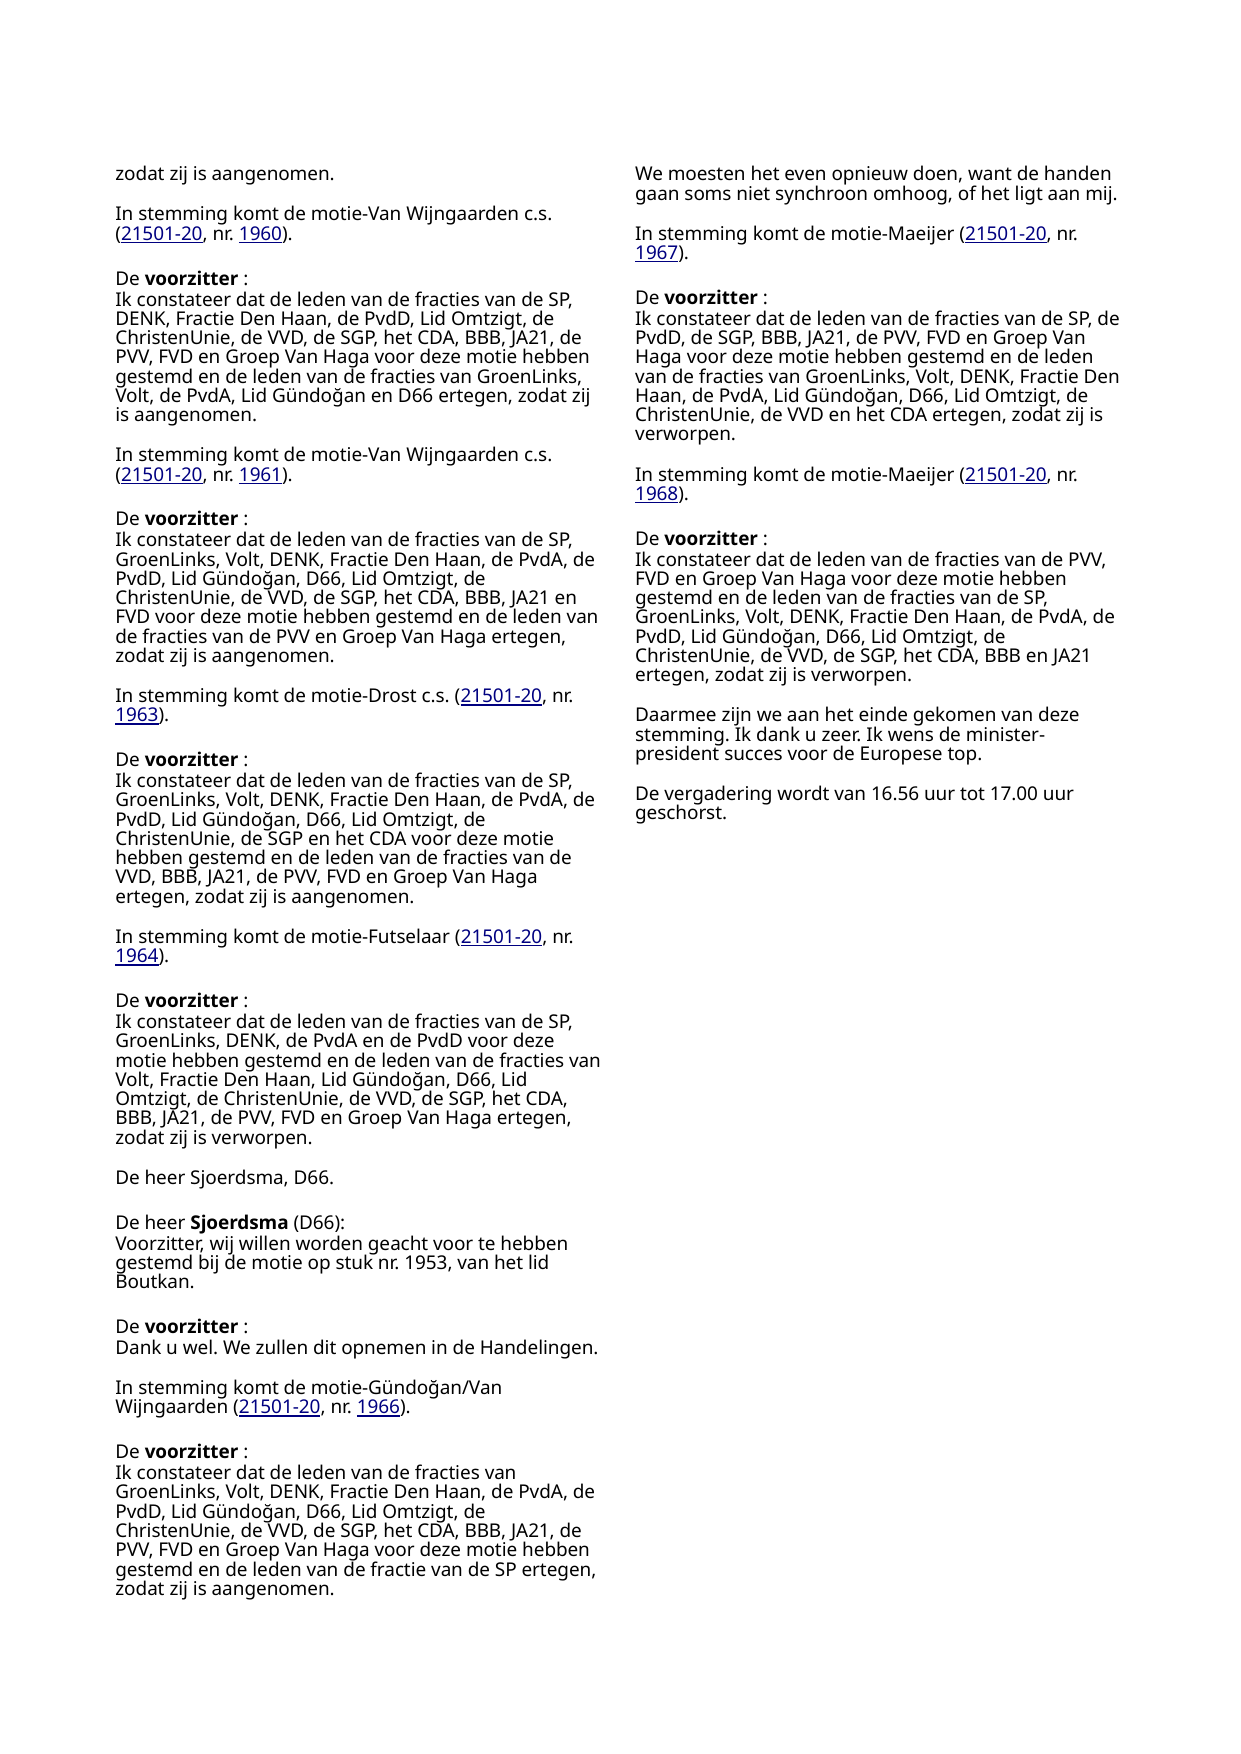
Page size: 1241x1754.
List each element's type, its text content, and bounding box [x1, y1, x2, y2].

text Ik constateer dat de leden van de fracties van de SP, GroenLinks, Volt, DENK, Fractie Den Haan, de PvdA, de PvdD, Lid Gündoğan, D66, Lid Omtzigt, de ChristenUnie, de SGP en het CDA voor deze motie hebben gestemd en de leden van de fracties van de VVD, BBB, JA21, de PVV, FVD en Groep Van Haga ertegen, zodat zij is aangenomen. [115, 772, 605, 907]
text De voorzitter : [115, 1438, 605, 1464]
text De voorzitter : [635, 525, 1125, 551]
text Dank u wel. We zullen dit opnemen in de Handelingen. [115, 1339, 605, 1358]
text De voorzitter : [115, 987, 605, 1013]
text In stemming komt de motie-Van Wijngaarden c.s. (21501-20, nr. 1961). [115, 446, 605, 485]
text Voorzitter, wij willen worden geacht voor te hebben gestemd bij de motie op stuk nr. 1953, van het lid Boutkan. [115, 1234, 605, 1292]
text In stemming komt de motie-Futselaar (21501-20, nr. 1964). [115, 928, 605, 966]
text Ik constateer dat de leden van de fracties van de SP, GroenLinks, Volt, DENK, Fractie Den Haan, de PvdA, de PvdD, Lid Gündoğan, D66, Lid Omtzigt, de ChristenUnie, de VVD, de SGP, het CDA, BBB, JA21 en FVD voor deze motie hebben gestemd en de leden van de fracties van de PVV en Groep Van Haga ertegen, zodat zij is aangenomen. [115, 531, 605, 666]
text Ik constateer dat de leden van de fracties van de PVV, FVD en Groep Van Haga voor deze motie hebben gestemd en de leden van de fracties van de SP, GroenLinks, Volt, DENK, Fractie Den Haan, de PvdA, de PvdD, Lid Gündoğan, D66, Lid Omtzigt, de ChristenUnie, de VVD, de SGP, het CDA, BBB en JA21 ertegen, zodat zij is verworpen. [635, 551, 1125, 686]
text Ik constateer dat de leden van de fracties van GroenLinks, Volt, DENK, Fractie Den Haan, de PvdA, de PvdD, Lid Gündoğan, D66, Lid Omtzigt, de ChristenUnie, de VVD, de SGP, het CDA, BBB, JA21, de PVV, FVD en Groep Van Haga voor deze motie hebben gestemd en de leden van de fractie van de SP ertegen, zodat zij is aangenomen. [115, 1464, 605, 1599]
text Ik constateer dat de leden van de fracties van de SP, DENK, Fractie Den Haan, de PvdD, Lid Omtzigt, de ChristenUnie, de VVD, de SGP, het CDA, BBB, JA21, de PVV, FVD en Groep Van Haga voor deze motie hebben gestemd en de leden van de fracties van GroenLinks, Volt, de PvdA, Lid Gündoğan en D66 ertegen, zodat zij is aangenomen. [115, 291, 605, 425]
text De voorzitter : [115, 265, 605, 291]
text We moesten het even opnieuw doen, want de handen gaan soms niet synchroon omhoog, of het ligt aan mij. [635, 165, 1125, 204]
text Daarmee zijn we aan het einde gekomen van deze stemming. Ik dank u zeer. Ik wens de minister-president succes voor de Europese top. [635, 706, 1125, 764]
text In stemming komt de motie-Maeijer (21501-20, nr. 1968). [635, 466, 1125, 504]
text De voorzitter : [115, 506, 605, 531]
text In stemming komt de motie-Drost c.s. (21501-20, nr. 1963). [115, 687, 605, 726]
text De heer Sjoerdsma, D66. [115, 1169, 605, 1188]
text De voorzitter : [635, 284, 1125, 310]
text Ik constateer dat de leden van de fracties van de SP, de PvdD, de SGP, BBB, JA21, de PVV, FVD en Groep Van Haga voor deze motie hebben gestemd en de leden van de fracties van GroenLinks, Volt, DENK, Fractie Den Haan, de PvdA, Lid Gündoğan, D66, Lid Omtzigt, de ChristenUnie, de VVD en het CDA ertegen, zodat zij is verworpen. [635, 310, 1125, 445]
text De voorzitter : [115, 1313, 605, 1339]
text De vergadering wordt van 16.56 uur tot 17.00 uur geschorst. [635, 785, 1125, 823]
text De voorzitter : [115, 746, 605, 772]
text Ik constateer dat de leden van de fracties van de SP, GroenLinks, DENK, de PvdA en de PvdD voor deze motie hebben gestemd en de leden van de fracties van Volt, Fractie Den Haan, Lid Gündoğan, D66, Lid Omtzigt, de ChristenUnie, de VVD, de SGP, het CDA, BBB, JA21, de PVV, FVD en Groep Van Haga ertegen, zodat zij is verworpen. [115, 1013, 605, 1148]
text In stemming komt de motie-Gündoğan/Van Wijngaarden (21501-20, nr. 1966). [115, 1379, 605, 1418]
text De heer Sjoerdsma (D66): [115, 1209, 605, 1234]
text In stemming komt de motie-Maeijer (21501-20, nr. 1967). [635, 225, 1125, 263]
text zodat zij is aangenomen. [115, 165, 605, 184]
text In stemming komt de motie-Van Wijngaarden c.s. (21501-20, nr. 1960). [115, 205, 605, 244]
